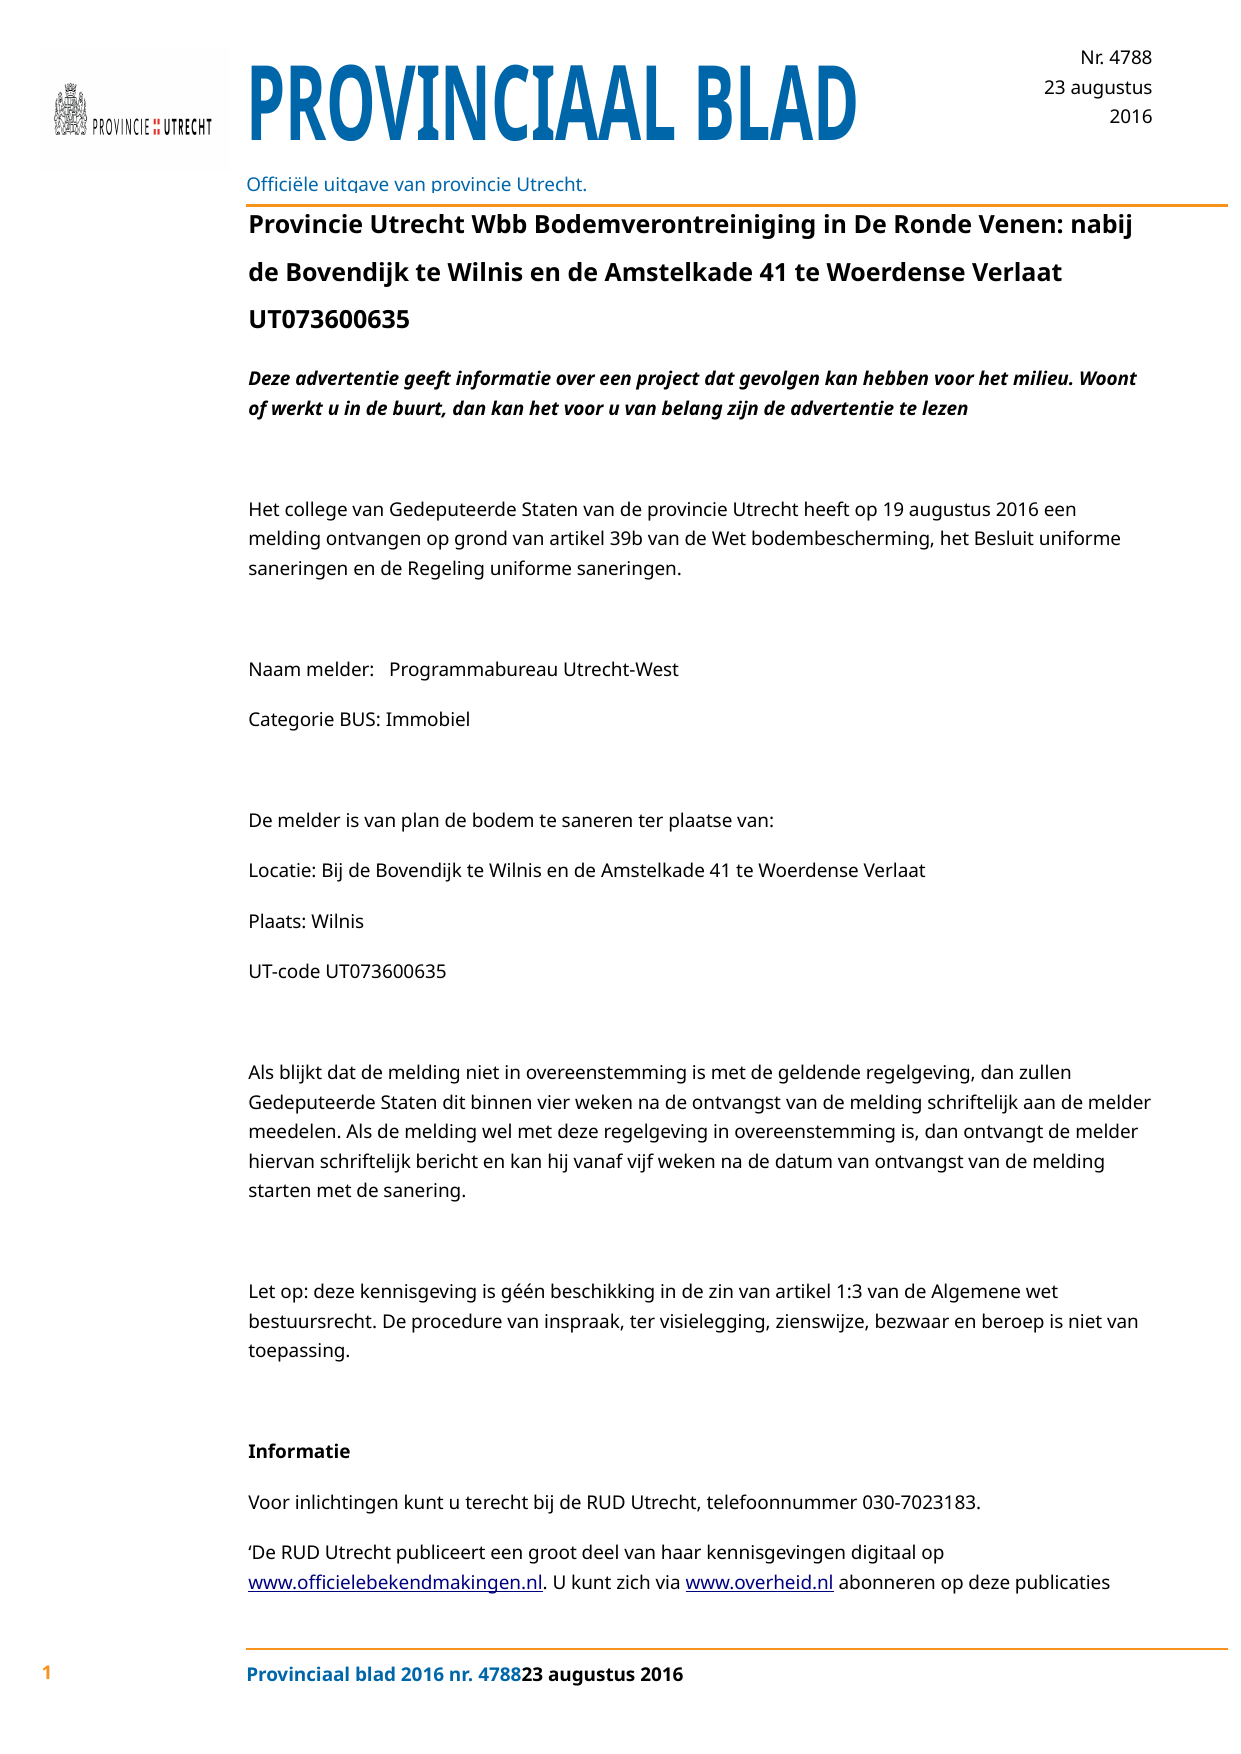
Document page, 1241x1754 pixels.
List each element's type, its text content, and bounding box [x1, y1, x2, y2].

text ‘De RUD Utrecht publiceert een groot deel van haar kennisgevingen digitaal op www.officielebekendmakingen.nl. U kunt zich via www.overheid.nl abonneren op deze publicaties [248, 1539, 1152, 1594]
text Locatie: Bij de Bovendijk te Wilnis en de Amstelkade 41 te Woerdense Verlaat [248, 858, 1152, 883]
text Deze advertentie geeft informatie over een project dat gevolgen kan hebben voor het milieu. Woont of werkt u in de buurt, dan kan het voor u van belang zijn de advertentie te lezen [248, 366, 1152, 421]
text Het college van Gedeputeerde Staten van de provincie Utrecht heeft op 19 augustus 2016 een melding ontvangen op grond van artikel 39b van de Wet bodembescherming, het Besluit uniforme saneringen en de Regeling uniforme saneringen. [248, 496, 1152, 581]
text Plaats: Wilnis [248, 908, 1152, 934]
text Naam melder: Programmabureau Utrecht-West [248, 656, 1152, 682]
text Informatie [248, 1438, 1152, 1464]
text UT-code UT073600635 [248, 958, 1152, 984]
text Als blijkt dat de melding niet in overeenstemming is met de geldende regelgeving, dan zullen Gedeputeerde Staten dit binnen vier weken na de ontvangst van de melding schriftelijk aan de melder meedelen. Als de melding wel met deze regelgeving in overeenstemming is, dan ontvangt de melder hiervan schriftelijk bericht en kan hij vanaf vijf weken na de datum van ontvangst van de melding starten met de sanering. [248, 1059, 1152, 1203]
text Categorie BUS: Immobiel [248, 706, 1152, 732]
picture [41, 47, 231, 172]
text De melder is van plan de bodem te saneren ter plaatse van: [248, 807, 1152, 833]
text Let op: deze kennisgeving is géén beschikking in de zin van artikel 1:3 van de Algemene wet bestuursrecht. De procedure van inspraak, ter visielegging, zienswijze, bezwaar en beroep is niet van toepassing. [248, 1278, 1152, 1363]
text Provincie Utrecht Wbb Bodemverontreiniging in De Ronde Venen: nabij de Bovendijk te Wilnis en de Amstelkade 41 te Woerdense Verlaat UT073600635 [248, 207, 1152, 336]
text Voor inlichtingen kunt u terecht bij de RUD Utrecht, telefoonnummer 030-7023183. [248, 1489, 1152, 1514]
